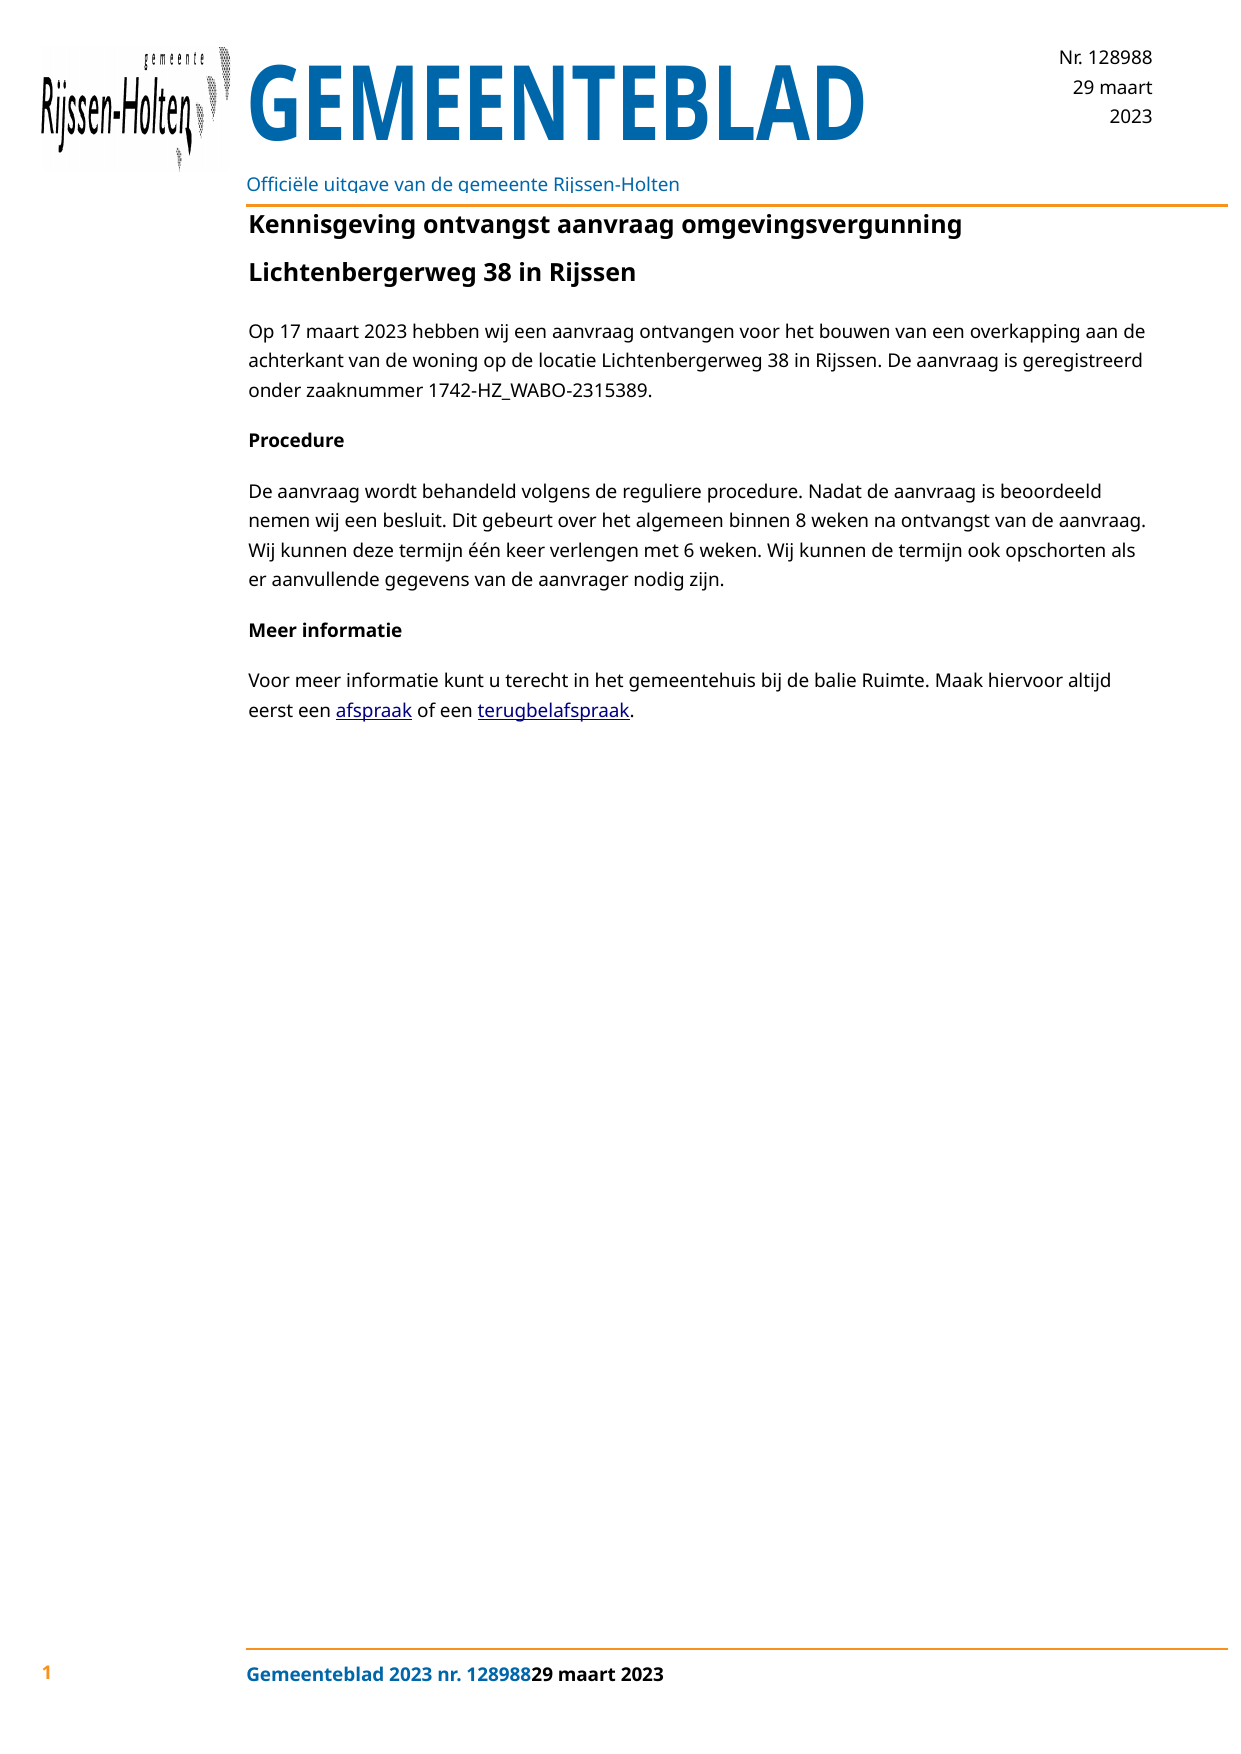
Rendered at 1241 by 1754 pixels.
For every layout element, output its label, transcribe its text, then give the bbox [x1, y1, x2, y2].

text Kennisgeving ontvangst aanvraag omgevingsvergunning Lichtenbergerweg 38 in Rijssen [248, 207, 1152, 288]
text Procedure [248, 427, 1152, 453]
text Voor meer informatie kunt u terecht in het gemeentehuis bij de balie Ruimte. Maak hiervoor altijd eerst een afspraak of een terugbelafspraak. [248, 667, 1152, 723]
text Meer informatie [248, 617, 1152, 643]
picture [41, 47, 231, 172]
text Op 17 maart 2023 hebben wij een aanvraag ontvangen voor het bouwen van een overkapping aan de achterkant van de woning op de locatie Lichtenbergerweg 38 in Rijssen. De aanvraag is geregistreerd onder zaaknummer 1742-HZ_WABO-2315389. [248, 318, 1152, 403]
text De aanvraag wordt behandeld volgens de reguliere procedure. Nadat de aanvraag is beoordeeld nemen wij een besluit. Dit gebeurt over het algemeen binnen 8 weken na ontvangst van de aanvraag. Wij kunnen deze termijn één keer verlengen met 6 weken. Wij kunnen de termijn ook opschorten als er aanvullende gegevens van de aanvrager nodig zijn. [248, 478, 1152, 592]
